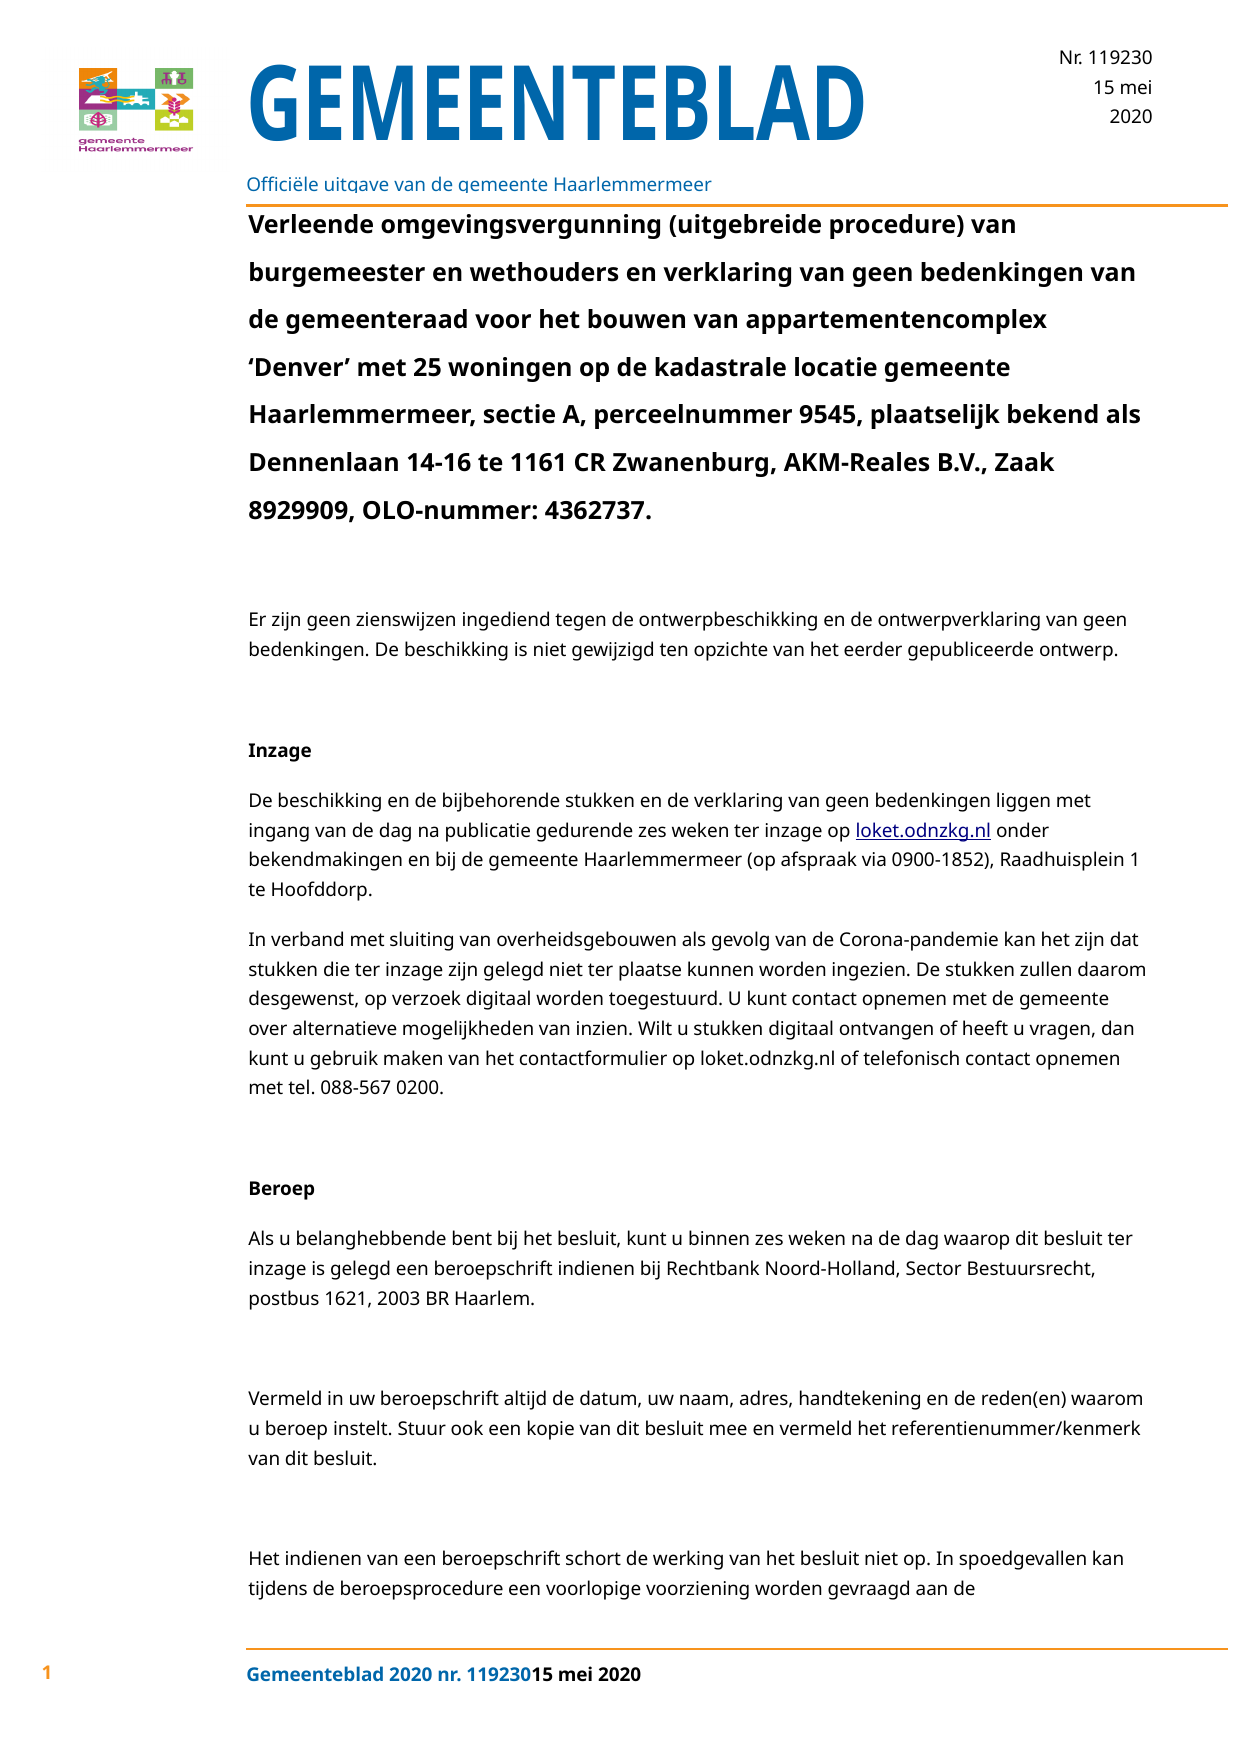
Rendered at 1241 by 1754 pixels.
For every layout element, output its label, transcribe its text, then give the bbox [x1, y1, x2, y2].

text Het indienen van een beroepschrift schort de werking van het besluit niet op. In spoedgevallen kan tijdens de beroepsprocedure een voorlopige voorziening worden gevraagd aan de [248, 1546, 1152, 1601]
text De beschikking en de bijbehorende stukken en de verklaring van geen bedenkingen liggen met ingang van de dag na publicatie gedurende zes weken ter inzage op loket.odnzkg.nl onder bekendmakingen en bij de gemeente Haarlemmermeer (op afspraak via 0900-1852), Raadhuisplein 1 te Hoofddorp. [248, 787, 1152, 902]
text Verleende omgevingsvergunning (uitgebreide procedure) van burgemeester en wethouders en verklaring van geen bedenkingen van de gemeenteraad voor het bouwen van appartementencomplex ‘Denver’ met 25 woningen op de kadastrale locatie gemeente Haarlemmermeer, sectie A, perceelnummer 9545, plaatselijk bekend als Dennenlaan 14-16 te 1161 CR Zwanenburg, AKM-Reales B.V., Zaak 8929909, OLO-nummer: 4362737. [248, 207, 1152, 526]
text Beroep [248, 1175, 1152, 1201]
text Als u belanghebbende bent bij het besluit, kunt u binnen zes weken na de dag waarop dit besluit ter inzage is gelegd een beroepschrift indienen bij Rechtbank Noord-Holland, Sector Bestuursrecht, postbus 1621, 2003 BR Haarlem. [248, 1226, 1152, 1310]
text In verband met sluiting van overheidsgebouwen als gevolg van de Corona-pandemie kan het zijn dat stukken die ter inzage zijn gelegd niet ter plaatse kunnen worden ingezien. De stukken zullen daarom desgewenst, op verzoek digitaal worden toegestuurd. U kunt contact opnemen met de gemeente over alternatieve mogelijkheden van inzien. Wilt u stukken digitaal ontvangen of heeft u vragen, dan kunt u gebruik maken van het contactformulier op loket.odnzkg.nl of telefonisch contact opnemen met tel. 088-567 0200. [248, 926, 1152, 1100]
text Vermeld in uw beroepschrift altijd de datum, uw naam, adres, handtekening en de reden(en) waarom u beroep instelt. Stuur ook een kopie van dit besluit mee en vermeld het referentienummer/kenmerk van dit besluit. [248, 1386, 1152, 1470]
text Er zijn geen zienswijzen ingediend tegen de ontwerpbeschikking en de ontwerpverklaring van geen bedenkingen. De beschikking is niet gewijzigd ten opzichte van het eerder gepubliceerde ontwerp. [248, 606, 1152, 662]
picture [41, 47, 231, 172]
text Inzage [248, 737, 1152, 762]
